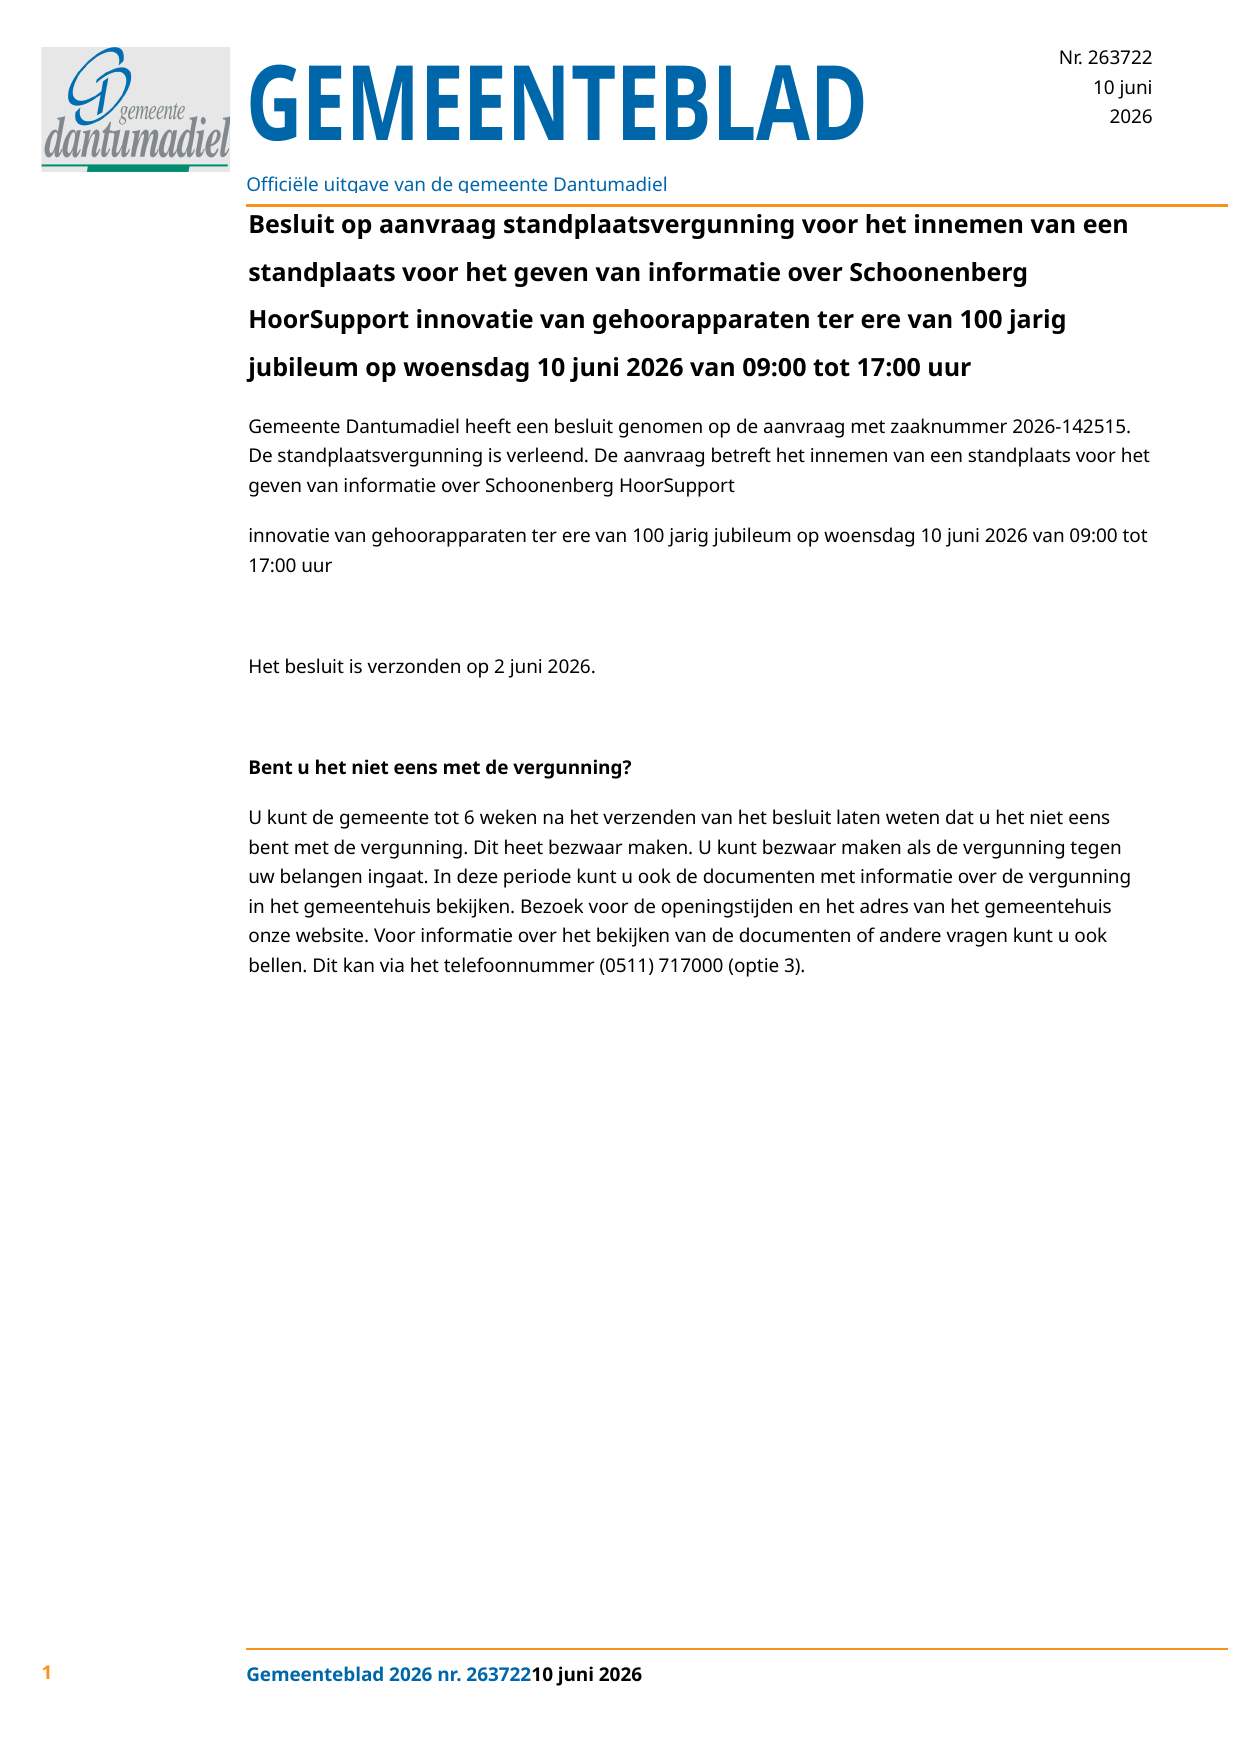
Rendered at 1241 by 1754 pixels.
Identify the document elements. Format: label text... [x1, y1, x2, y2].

picture [41, 47, 231, 172]
text Gemeente Dantumadiel heeft een besluit genomen op de aanvraag met zaaknummer 2026-142515. De standplaatsvergunning is verleend. De aanvraag betreft het innemen van een standplaats voor het geven van informatie over Schoonenberg HoorSupport [248, 413, 1152, 498]
text U kunt de gemeente tot 6 weken na het verzenden van het besluit laten weten dat u het niet eens bent met de vergunning. Dit heet bezwaar maken. U kunt bezwaar maken als de vergunning tegen uw belangen ingaat. In deze periode kunt u ook de documenten met informatie over de vergunning in het gemeentehuis bekijken. Bezoek voor de openingstijden en het adres van het gemeentehuis onze website. Voor informatie over het bekijken van de documenten of andere vragen kunt u ook bellen. Dit kan via het telefoonnummer (0511) 717000 (optie 3). [248, 804, 1152, 978]
text Bent u het niet eens met de vergunning? [248, 754, 1152, 780]
text Besluit op aanvraag standplaatsvergunning voor het innemen van een standplaats voor het geven van informatie over Schoonenberg HoorSupport innovatie van gehoorapparaten ter ere van 100 jarig jubileum op woensdag 10 juni 2026 van 09:00 tot 17:00 uur [248, 207, 1152, 384]
text innovatie van gehoorapparaten ter ere van 100 jarig jubileum op woensdag 10 juni 2026 van 09:00 tot 17:00 uur [248, 523, 1152, 578]
text Het besluit is verzonden op 2 juni 2026. [248, 653, 1152, 679]
